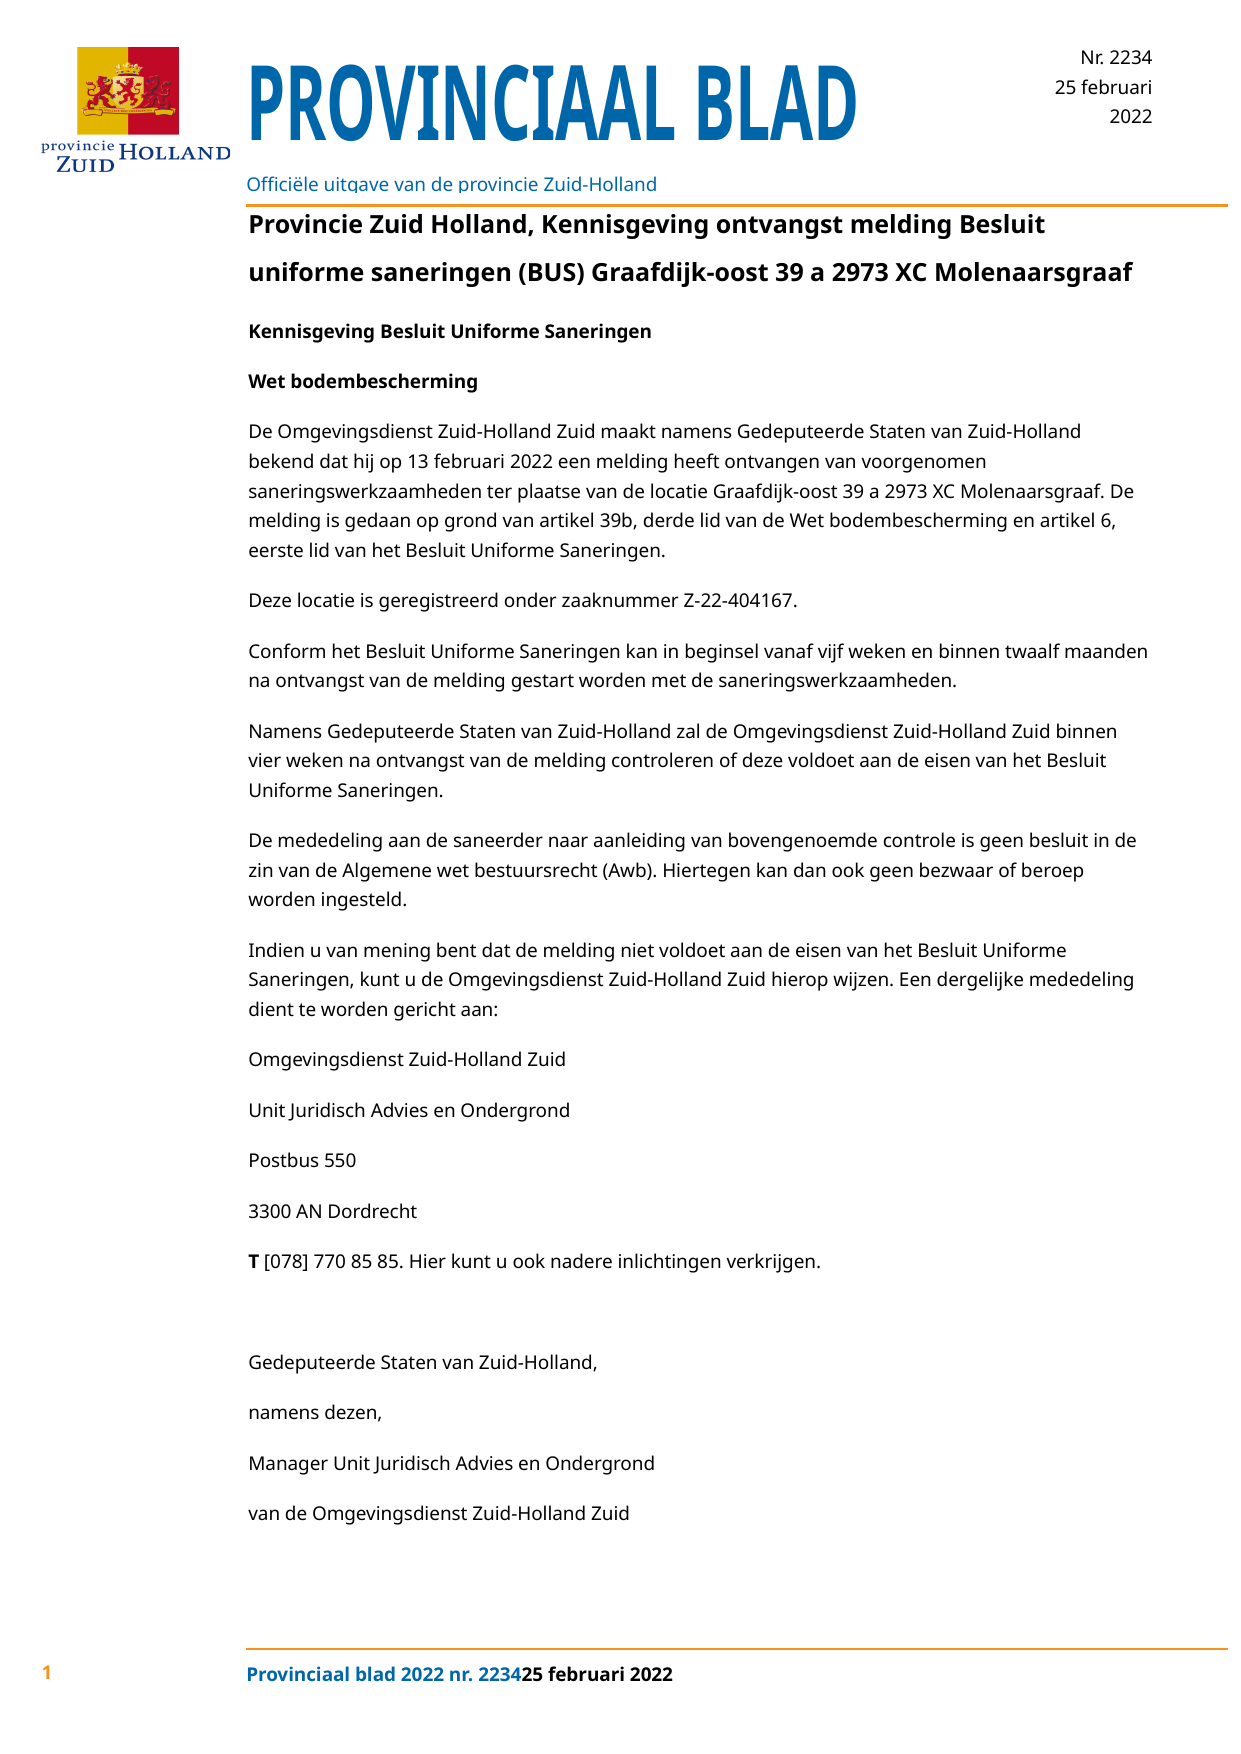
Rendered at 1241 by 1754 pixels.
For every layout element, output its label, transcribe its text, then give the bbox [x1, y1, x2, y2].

text De mededeling aan de saneerder naar aanleiding van bovengenoemde controle is geen besluit in de zin van de Algemene wet bestuursrecht (Awb). Hiertegen kan dan ook geen bezwaar of beroep worden ingesteld. [248, 827, 1152, 912]
text Wet bodembescherming [248, 368, 1152, 394]
text Unit Juridisch Advies en Ondergrond [248, 1097, 1152, 1123]
text Indien u van mening bent dat de melding niet voldoet aan de eisen van het Besluit Uniforme Saneringen, kunt u de Omgevingsdienst Zuid-Holland Zuid hierop wijzen. Een dergelijke mededeling dient te worden gericht aan: [248, 937, 1152, 1022]
text Namens Gedeputeerde Staten van Zuid-Holland zal de Omgevingsdienst Zuid-Holland Zuid binnen vier weken na ontvangst van de melding controleren of deze voldoet aan de eisen van het Besluit Uniforme Saneringen. [248, 718, 1152, 803]
text Deze locatie is geregistreerd onder zaaknummer Z-22-404167. [248, 587, 1152, 613]
text van de Omgevingsdienst Zuid-Holland Zuid [248, 1500, 1152, 1526]
text T [078] 770 85 85. Hier kunt u ook nadere inlichtingen verkrijgen. [248, 1248, 1152, 1274]
picture [41, 47, 231, 172]
text Omgevingsdienst Zuid-Holland Zuid [248, 1047, 1152, 1072]
text 3300 AN Dordrecht [248, 1198, 1152, 1224]
text Postbus 550 [248, 1147, 1152, 1173]
text De Omgevingsdienst Zuid-Holland Zuid maakt namens Gedeputeerde Staten van Zuid-Holland bekend dat hij op 13 februari 2022 een melding heeft ontvangen van voorgenomen saneringswerkzaamheden ter plaatse van de locatie Graafdijk-oost 39 a 2973 XC Molenaarsgraaf. De melding is gedaan op grond van artikel 39b, derde lid van de Wet bodembescherming en artikel 6, eerste lid van het Besluit Uniforme Saneringen. [248, 419, 1152, 563]
text Gedeputeerde Staten van Zuid-Holland, [248, 1349, 1152, 1375]
text namens dezen, [248, 1399, 1152, 1425]
text Conform het Besluit Uniforme Saneringen kan in beginsel vanaf vijf weken en binnen twaalf maanden na ontvangst van de melding gestart worden met de saneringswerkzaamheden. [248, 638, 1152, 693]
text Manager Unit Juridisch Advies en Ondergrond [248, 1450, 1152, 1476]
text Kennisgeving Besluit Uniforme Saneringen [248, 318, 1152, 344]
text Provincie Zuid Holland, Kennisgeving ontvangst melding Besluit uniforme saneringen (BUS) Graafdijk-oost 39 a 2973 XC Molenaarsgraaf [248, 207, 1152, 288]
